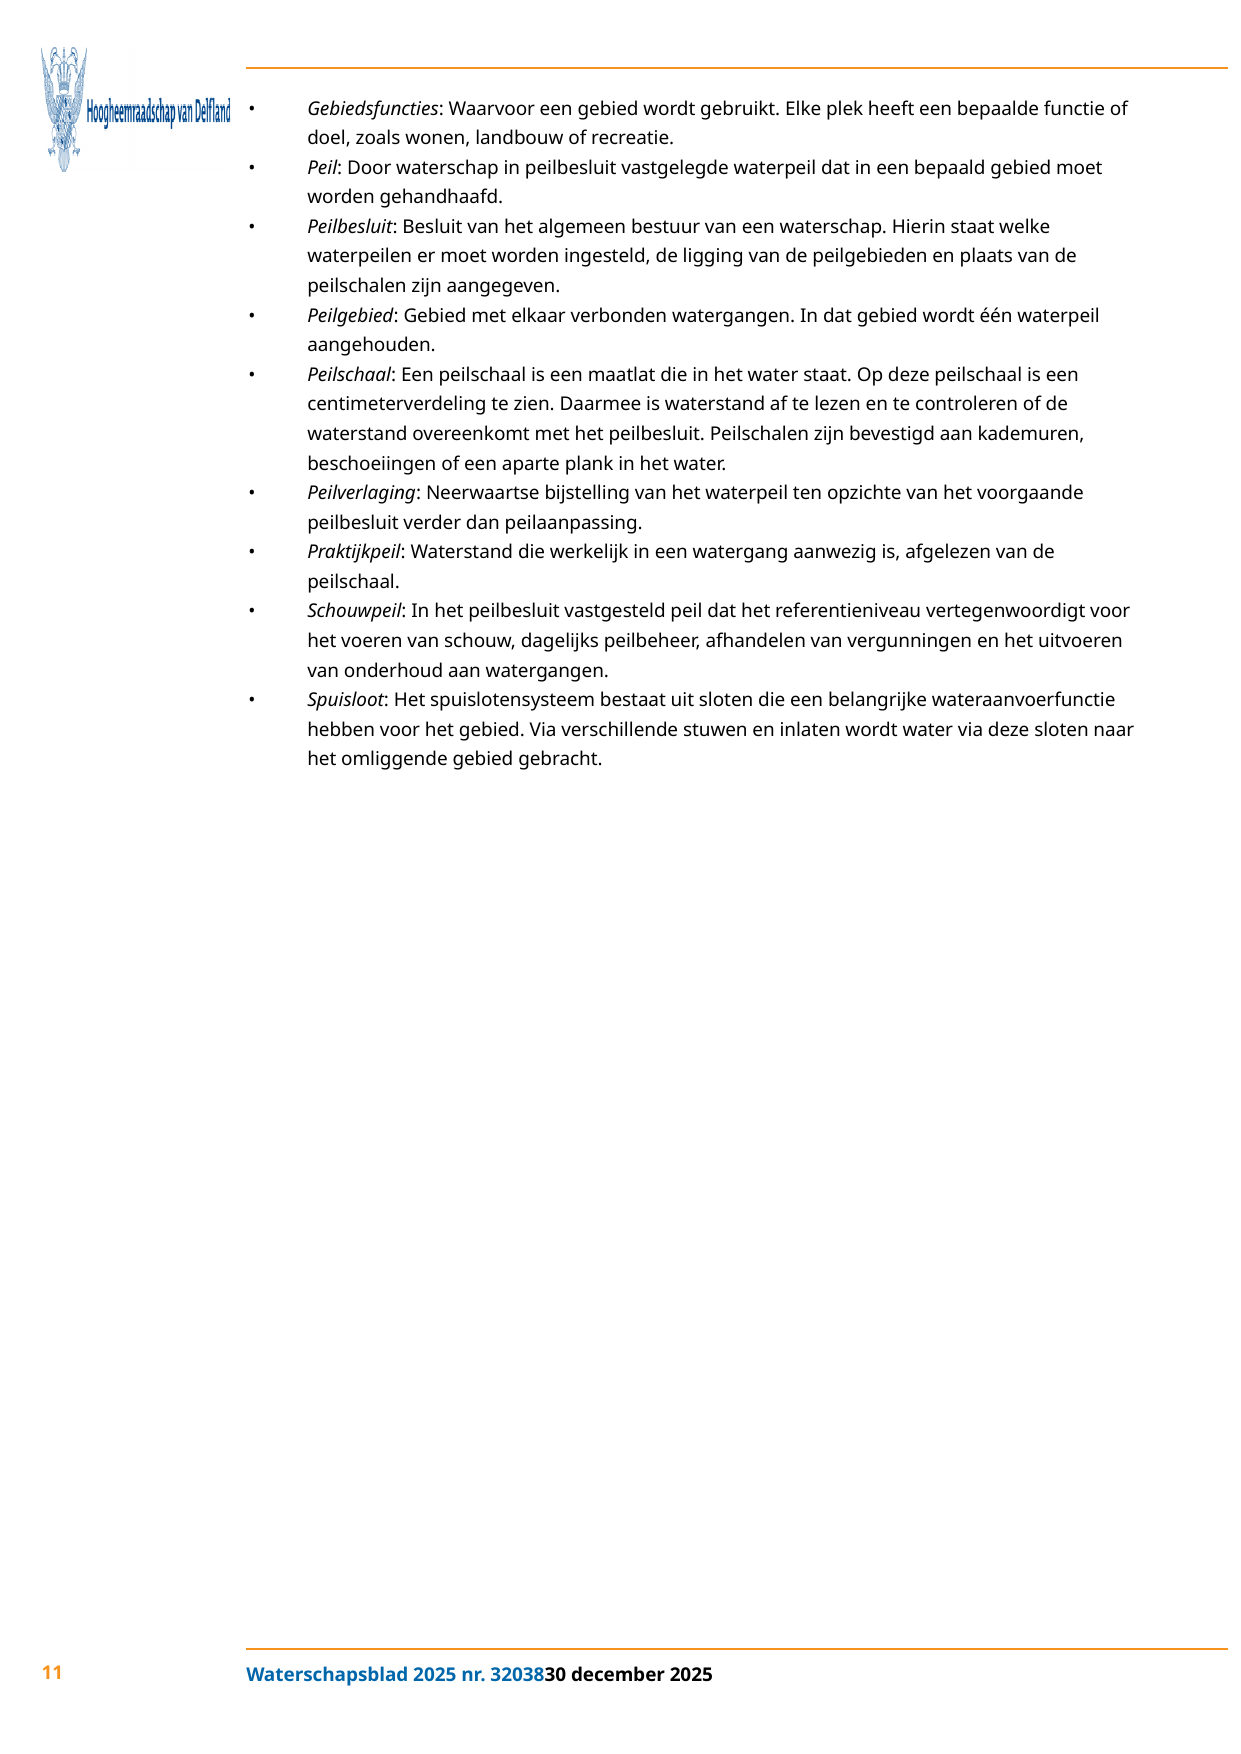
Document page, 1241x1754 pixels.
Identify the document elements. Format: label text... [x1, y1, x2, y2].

list Spuisloot: Het spuislotensysteem bestaat uit sloten die een belangrijke wateraanvoerfunctie hebben voor het gebied. Via verschillende stuwen en inlaten wordt water via deze sloten naar het omliggende gebied gebracht. [248, 686, 1152, 771]
list Peilgebied: Gebied met elkaar verbonden watergangen. In dat gebied wordt één waterpeil aangehouden. [248, 302, 1152, 357]
list Peil: Door waterschap in peilbesluit vastgelegde waterpeil dat in een bepaald gebied moet worden gehandhaafd. [248, 154, 1152, 209]
list Praktijkpeil: Waterstand die werkelijk in een watergang aanwezig is, afgelezen van de peilschaal. [248, 538, 1152, 594]
picture [41, 47, 231, 172]
list Peilbesluit: Besluit van het algemeen bestuur van een waterschap. Hierin staat welke waterpeilen er moet worden ingesteld, de ligging van de peilgebieden en plaats van de peilschalen zijn aangegeven. [248, 213, 1152, 298]
list Schouwpeil: In het peilbesluit vastgesteld peil dat het referentieniveau vertegenwoordigt voor het voeren van schouw, dagelijks peilbeheer, afhandelen van vergunningen en het uitvoeren van onderhoud aan watergangen. [248, 598, 1152, 683]
list Gebiedsfuncties: Waarvoor een gebied wordt gebruikt. Elke plek heeft een bepaalde functie of doel, zoals wonen, landbouw of recreatie. [248, 95, 1152, 150]
list Peilschaal: Een peilschaal is een maatlat die in het water staat. Op deze peilschaal is een centimeterverdeling te zien. Daarmee is waterstand af te lezen en te controleren of de waterstand overeenkomt met het peilbesluit. Peilschalen zijn bevestigd aan kademuren, beschoeiingen of een aparte plank in het water. [248, 361, 1152, 476]
list Peilverlaging: Neerwaartse bijstelling van het waterpeil ten opzichte van het voorgaande peilbesluit verder dan peilaanpassing. [248, 479, 1152, 535]
